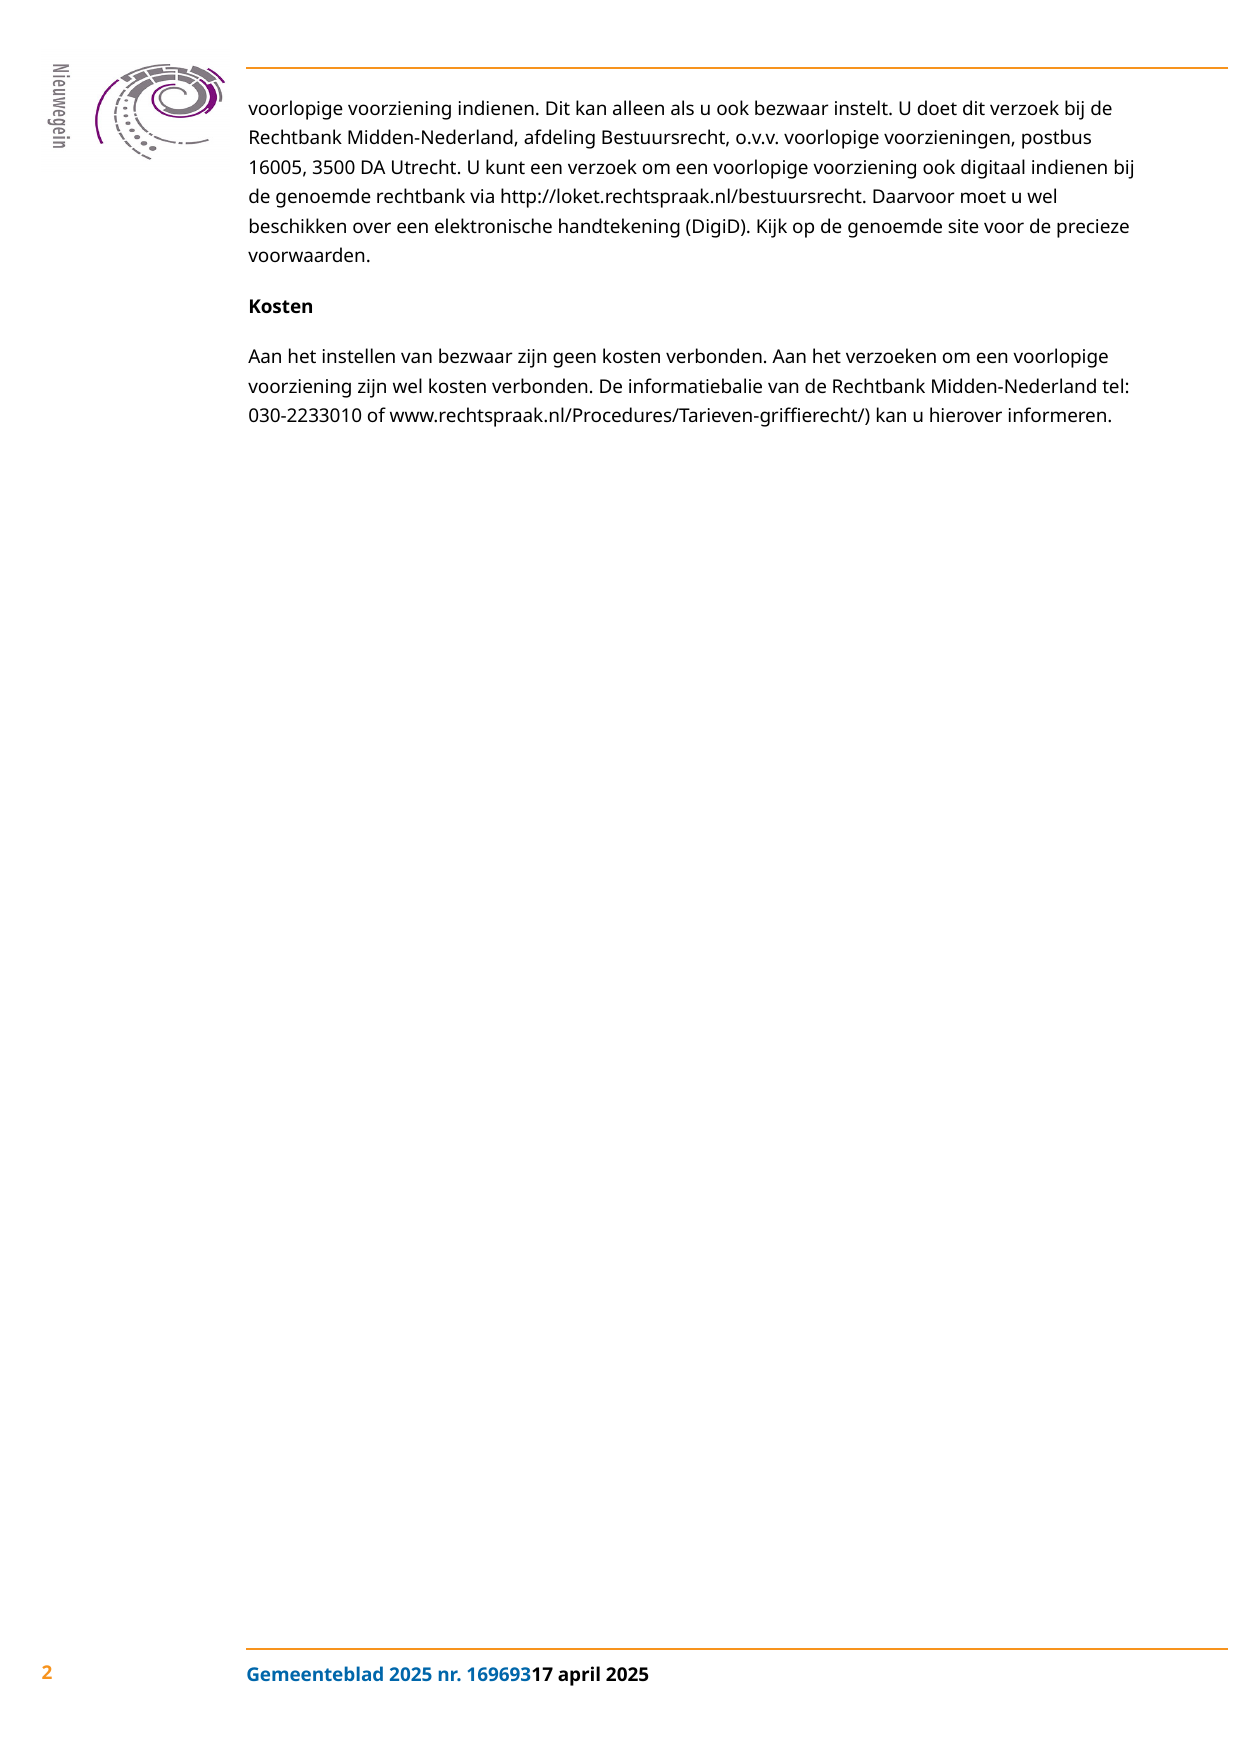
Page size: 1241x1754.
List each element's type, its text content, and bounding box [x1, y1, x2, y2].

picture [41, 47, 231, 172]
text voorlopige voorziening indienen. Dit kan alleen als u ook bezwaar instelt. U doet dit verzoek bij de Rechtbank Midden-Nederland, afdeling Bestuursrecht, o.v.v. voorlopige voorzieningen, postbus 16005, 3500 DA Utrecht. U kunt een verzoek om een voorlopige voorziening ook digitaal indienen bij de genoemde rechtbank via http://loket.rechtspraak.nl/bestuursrecht. Daarvoor moet u wel beschikken over een elektronische handtekening (DigiD). Kijk op de genoemde site voor de precieze voorwaarden. [248, 95, 1152, 268]
text Kosten [248, 293, 1152, 319]
text Aan het instellen van bezwaar zijn geen kosten verbonden. Aan het verzoeken om een voorlopige voorziening zijn wel kosten verbonden. De informatiebalie van de Rechtbank Midden-Nederland tel: 030-2233010 of www.rechtspraak.nl/Procedures/Tarieven-griffierecht/) kan u hierover informeren. [248, 343, 1152, 428]
